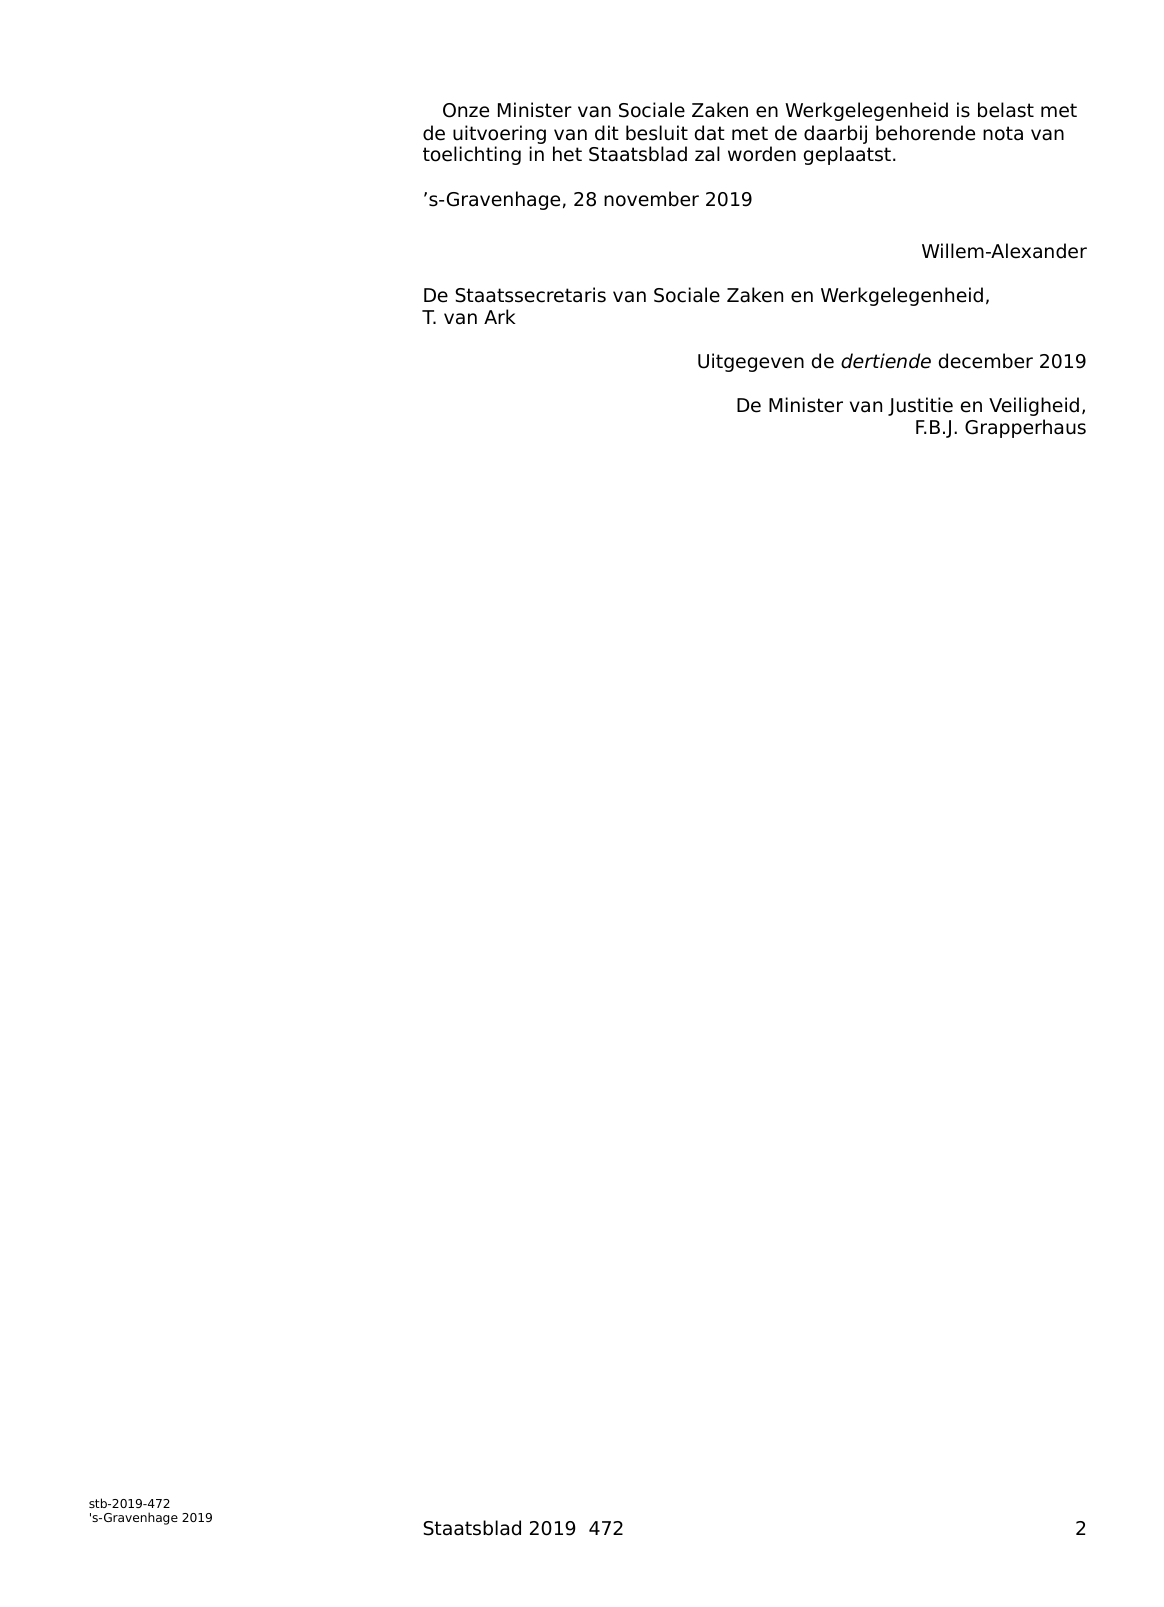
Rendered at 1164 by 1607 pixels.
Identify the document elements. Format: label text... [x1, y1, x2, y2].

text De Minister van Justitie en Veiligheid, F.B.J. Grapperhaus [422, 395, 1087, 439]
text 's-Gravenhage 2019 [88, 1511, 323, 1525]
text De Staatssecretaris van Sociale Zaken en Werkgelegenheid, T. van Ark [422, 285, 1087, 329]
text ’s-Gravenhage, 28 november 2019 [422, 188, 1087, 211]
text Willem-Alexander [422, 241, 1087, 262]
text Onze Minister van Sociale Zaken en Werkgelegenheid is belast met de uitvoering van dit besluit dat met de daarbij behorende nota van toelichting in het Staatsblad zal worden geplaatst. [422, 100, 1087, 166]
text stb-2019-472 [88, 1497, 323, 1511]
text Uitgegeven de dertiende december 2019 [422, 351, 1087, 373]
